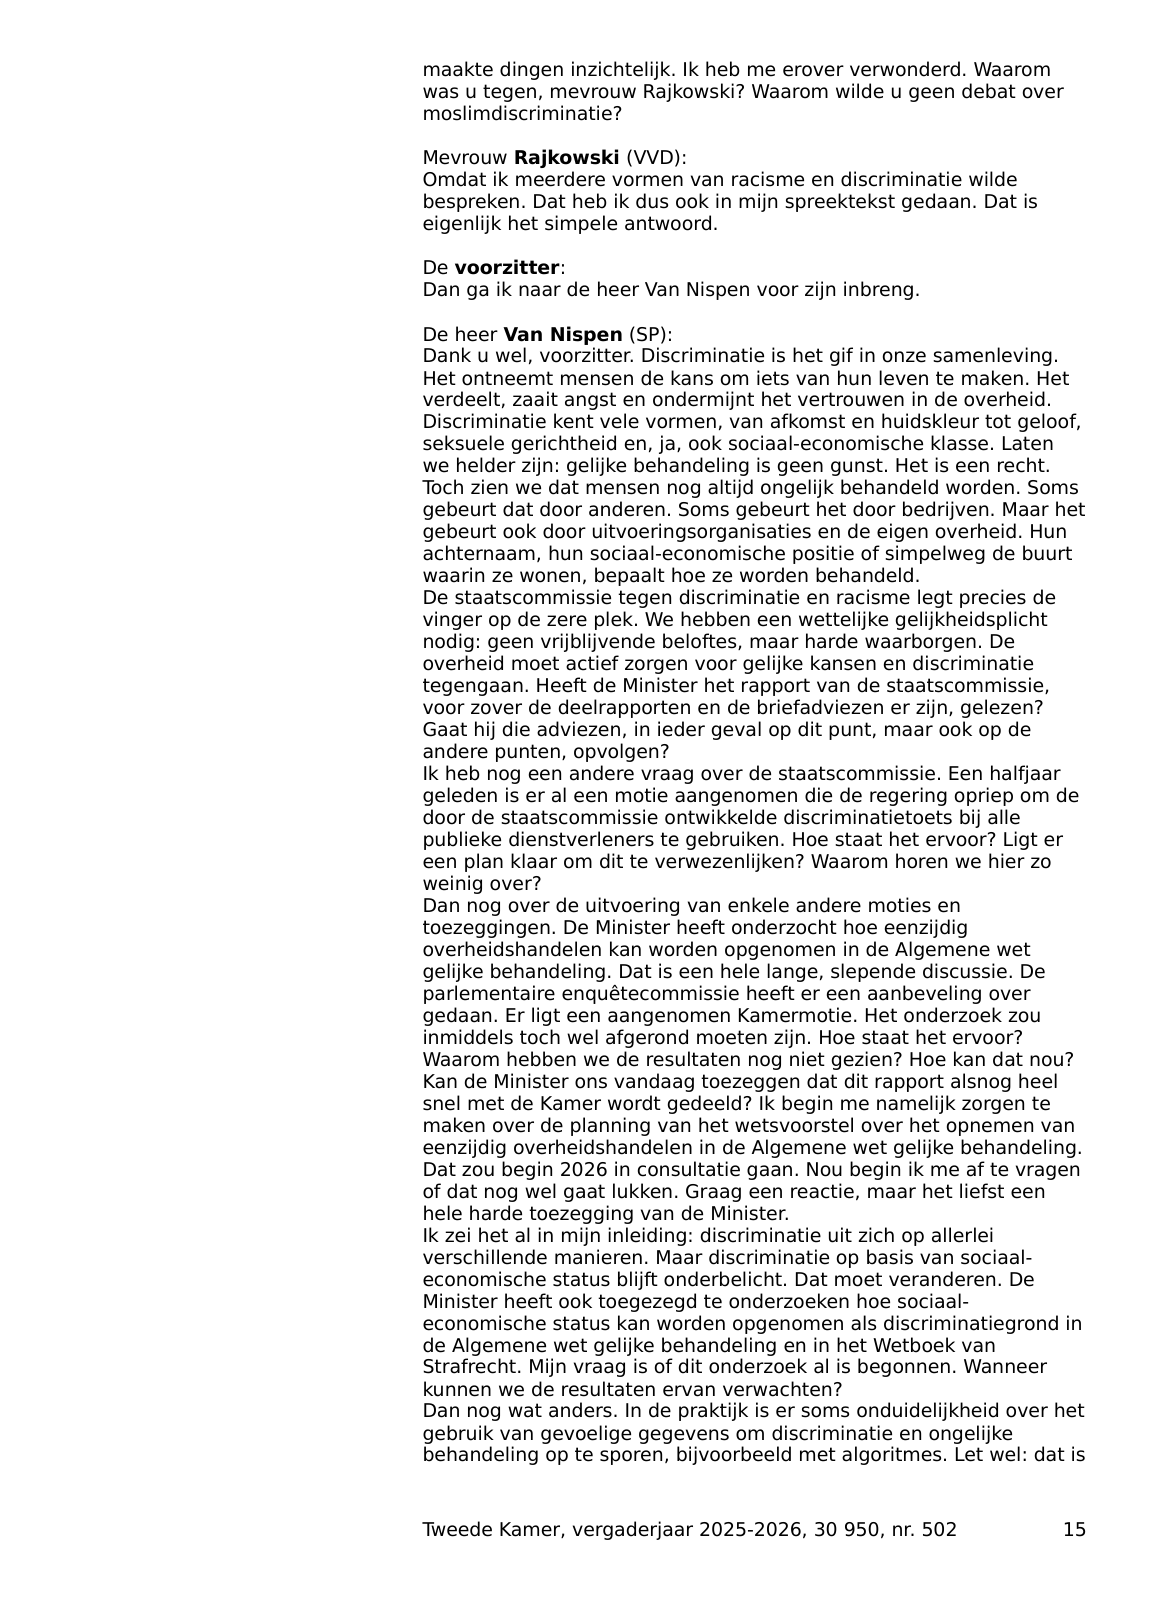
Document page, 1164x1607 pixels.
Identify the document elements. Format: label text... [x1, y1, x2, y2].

text Dan nog over de uitvoering van enkele andere moties en toezeggingen. De Minister heeft onderzocht hoe eenzijdig overheidshandelen kan worden opgenomen in de Algemene wet gelijke behandeling. Dat is een hele lange, slepende discussie. De parlementaire enquêtecommissie heeft er een aanbeveling over gedaan. Er ligt een aangenomen Kamermotie. Het onderzoek zou inmiddels toch wel afgerond moeten zijn. Hoe staat het ervoor? Waarom hebben we de resultaten nog niet gezien? Hoe kan dat nou? Kan de Minister ons vandaag toezeggen dat dit rapport alsnog heel snel met de Kamer wordt gedeeld? Ik begin me namelijk zorgen te maken over de planning van het wetsvoorstel over het opnemen van eenzijdig overheidshandelen in de Algemene wet gelijke behandeling. Dat zou begin 2026 in consultatie gaan. Nou begin ik me af te vragen of dat nog wel gaat lukken. Graag een reactie, maar het liefst een hele harde toezegging van de Minister. [422, 895, 1087, 1224]
text De voorzitter: [422, 257, 1087, 279]
text Omdat ik meerdere vormen van racisme en discriminatie wilde bespreken. Dat heb ik dus ook in mijn spreektekst gedaan. Dat is eigenlijk het simpele antwoord. [422, 169, 1087, 235]
text Ik zei het al in mijn inleiding: discriminatie uit zich op allerlei verschillende manieren. Maar discriminatie op basis van sociaal-economische status blijft onderbelicht. Dat moet veranderen. De Minister heeft ook toegezegd te onderzoeken hoe sociaal-economische status kan worden opgenomen als discriminatiegrond in de Algemene wet gelijke behandeling en in het Wetboek van Strafrecht. Mijn vraag is of dit onderzoek al is begonnen. Wanneer kunnen we de resultaten ervan verwachten? [422, 1224, 1087, 1400]
text De staatscommissie tegen discriminatie en racisme legt precies de vinger op de zere plek. We hebben een wettelijke gelijkheidsplicht nodig: geen vrijblijvende beloftes, maar harde waarborgen. De overheid moet actief zorgen voor gelijke kansen en discriminatie tegengaan. Heeft de Minister het rapport van de staatscommissie, voor zover de deelrapporten en de briefadviezen er zijn, gelezen? Gaat hij die adviezen, in ieder geval op dit punt, maar ook op de andere punten, opvolgen? [422, 587, 1087, 763]
text Mevrouw Rajkowski (VVD): [422, 147, 1087, 169]
text Dan nog wat anders. In de praktijk is er soms onduidelijkheid over het gebruik van gevoelige gegevens om discriminatie en ongelijke behandeling op te sporen, bijvoorbeeld met algoritmes. Let wel: dat is [422, 1400, 1087, 1466]
text De heer Van Nispen (SP): [422, 323, 1087, 345]
text Toch zien we dat mensen nog altijd ongelijk behandeld worden. Soms gebeurt dat door anderen. Soms gebeurt het door bedrijven. Maar het gebeurt ook door uitvoeringsorganisaties en de eigen overheid. Hun achternaam, hun sociaal-economische positie of simpelweg de buurt waarin ze wonen, bepaalt hoe ze worden behandeld. [422, 477, 1087, 587]
text maakte dingen inzichtelijk. Ik heb me erover verwonderd. Waarom was u tegen, mevrouw Rajkowski? Waarom wilde u geen debat over moslimdiscriminatie? [422, 59, 1087, 125]
text Dan ga ik naar de heer Van Nispen voor zijn inbreng. [422, 279, 1087, 301]
text Ik heb nog een andere vraag over de staatscommissie. Een halfjaar geleden is er al een motie aangenomen die de regering opriep om de door de staatscommissie ontwikkelde discriminatietoets bij alle publieke dienstverleners te gebruiken. Hoe staat het ervoor? Ligt er een plan klaar om dit te verwezenlijken? Waarom horen we hier zo weinig over? [422, 763, 1087, 895]
text Dank u wel, voorzitter. Discriminatie is het gif in onze samenleving. Het ontneemt mensen de kans om iets van hun leven te maken. Het verdeelt, zaait angst en ondermijnt het vertrouwen in de overheid. Discriminatie kent vele vormen, van afkomst en huidskleur tot geloof, seksuele gerichtheid en, ja, ook sociaal-economische klasse. Laten we helder zijn: gelijke behandeling is geen gunst. Het is een recht. [422, 345, 1087, 477]
